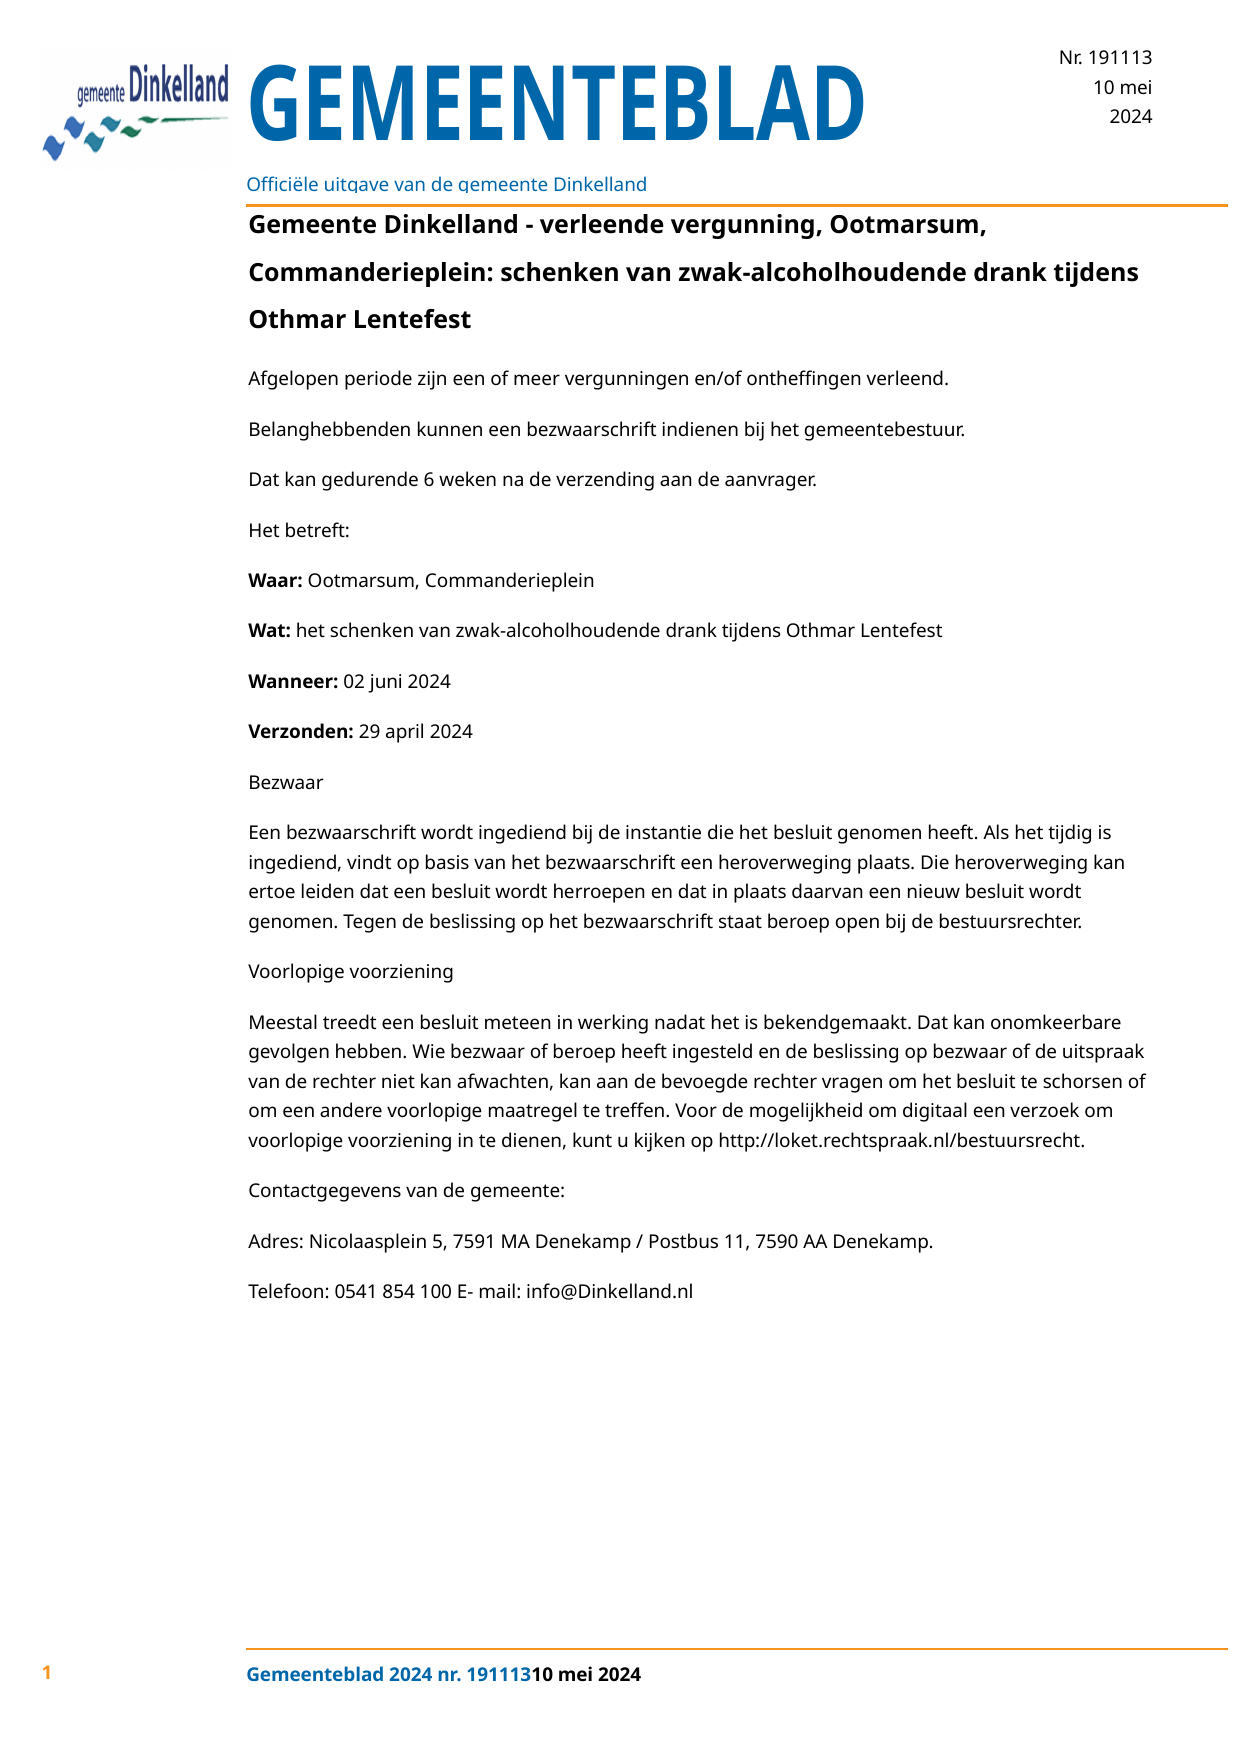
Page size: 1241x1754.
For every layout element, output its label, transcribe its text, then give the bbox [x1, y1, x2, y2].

text Een bezwaarschrift wordt ingediend bij de instantie die het besluit genomen heeft. Als het tijdig is ingediend, vindt op basis van het bezwaarschrift een heroverweging plaats. Die heroverweging kan ertoe leiden dat een besluit wordt herroepen en dat in plaats daarvan een nieuw besluit wordt genomen. Tegen de beslissing op het bezwaarschrift staat beroep open bij de bestuursrechter. [248, 819, 1152, 934]
text Verzonden: 29 april 2024 [248, 718, 1152, 744]
text Belanghebbenden kunnen een bezwaarschrift indienen bij het gemeentebestuur. [248, 416, 1152, 442]
text Wat: het schenken van zwak-alcoholhoudende drank tijdens Othmar Lentefest [248, 618, 1152, 643]
text Wanneer: 02 juni 2024 [248, 668, 1152, 694]
picture [41, 47, 231, 172]
text Adres: Nicolaasplein 5, 7591 MA Denekamp / Postbus 11, 7590 AA Denekamp. [248, 1228, 1152, 1254]
text Telefoon: 0541 854 100 E- mail: info@Dinkelland.nl [248, 1278, 1152, 1304]
text Bezwaar [248, 769, 1152, 794]
text Het betreft: [248, 517, 1152, 542]
text Waar: Ootmarsum, Commanderieplein [248, 567, 1152, 593]
text Voorlopige voorziening [248, 958, 1152, 984]
text Dat kan gedurende 6 weken na de verzending aan de aanvrager. [248, 466, 1152, 492]
text Gemeente Dinkelland - verleende vergunning, Ootmarsum, Commanderieplein: schenken van zwak-alcoholhoudende drank tijdens Othmar Lentefest [248, 207, 1152, 336]
text Meestal treedt een besluit meteen in werking nadat het is bekendgemaakt. Dat kan onomkeerbare gevolgen hebben. Wie bezwaar of beroep heeft ingesteld en de beslissing op bezwaar of de uitspraak van de rechter niet kan afwachten, kan aan de bevoegde rechter vragen om het besluit te schorsen of om een andere voorlopige maatregel te treffen. Voor de mogelijkheid om digitaal een verzoek om voorlopige voorziening in te dienen, kunt u kijken op http://loket.rechtspraak.nl/bestuursrecht. [248, 1009, 1152, 1153]
text Afgelopen periode zijn een of meer vergunningen en/of ontheffingen verleend. [248, 366, 1152, 391]
text Contactgegevens van de gemeente: [248, 1178, 1152, 1203]
